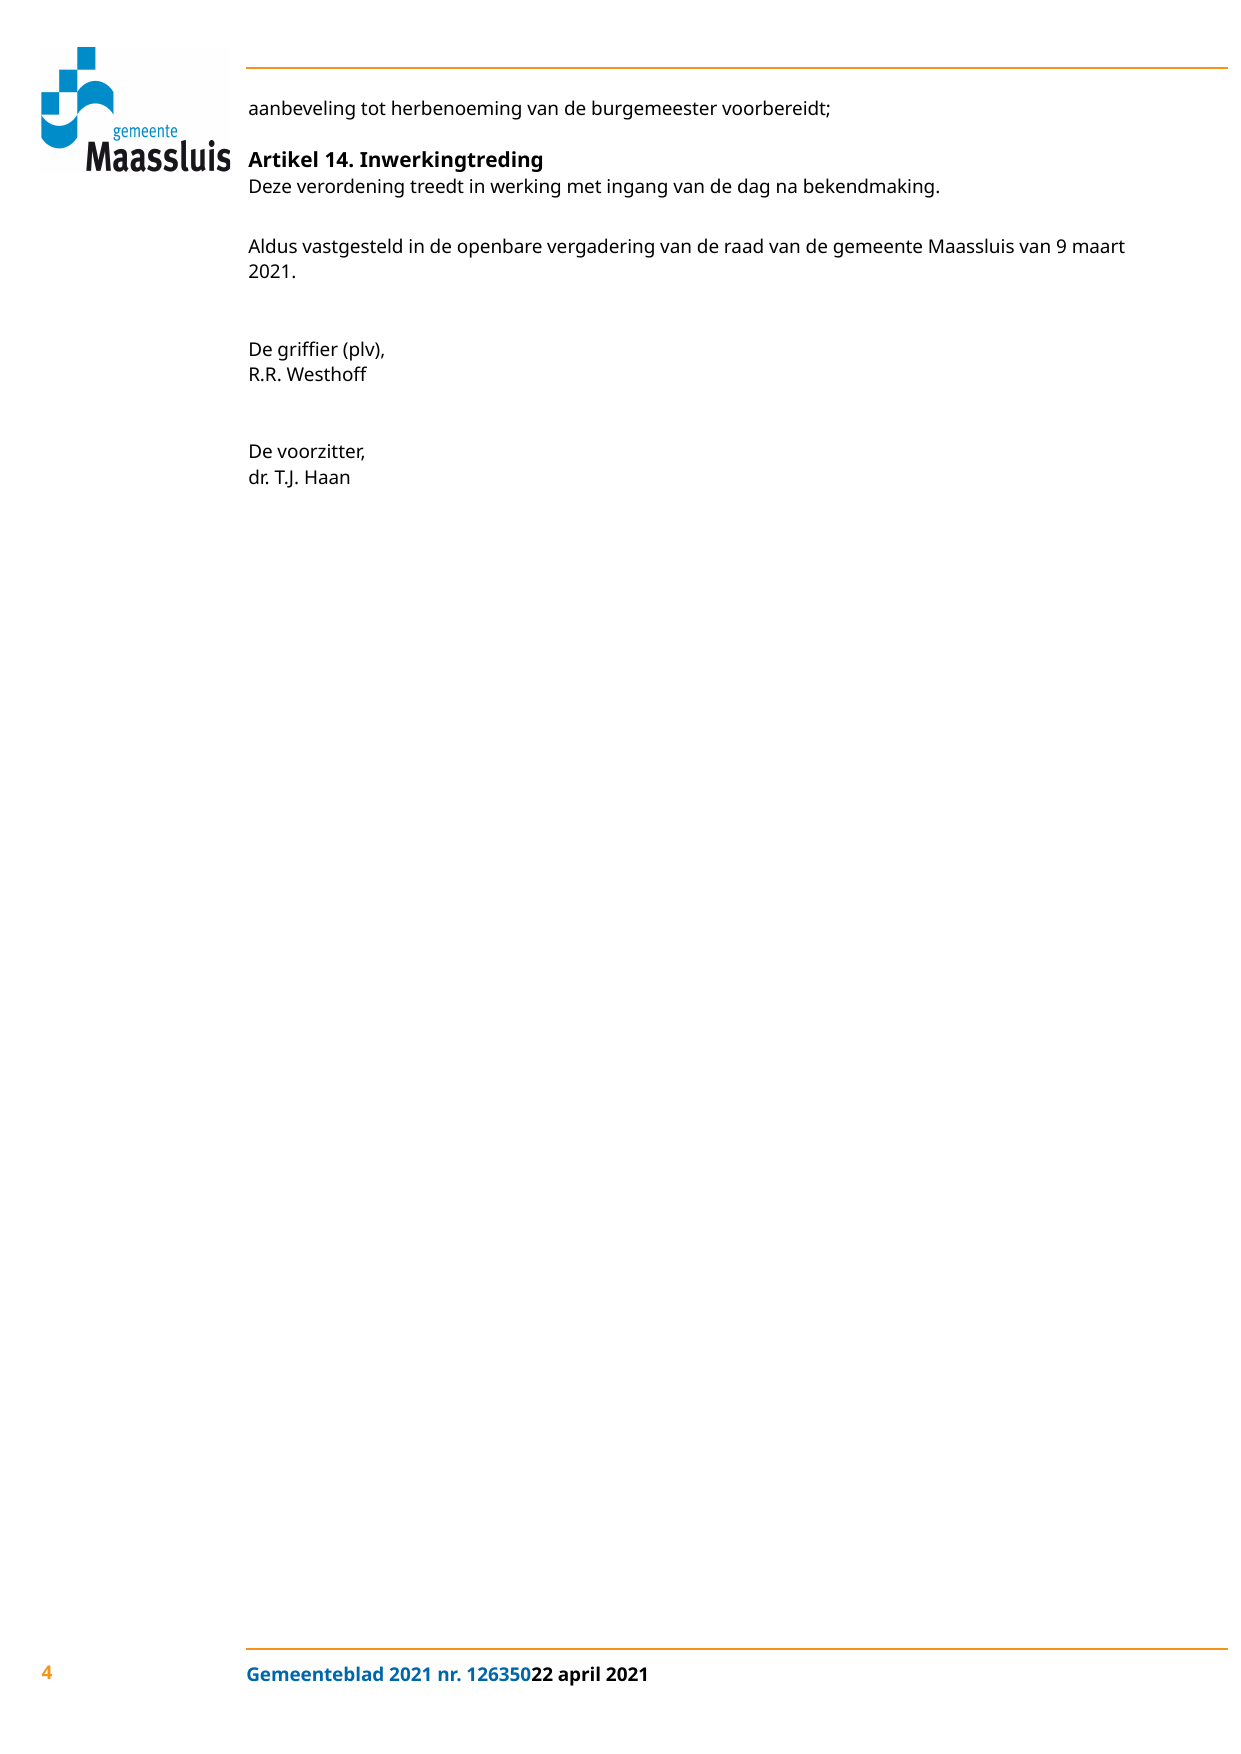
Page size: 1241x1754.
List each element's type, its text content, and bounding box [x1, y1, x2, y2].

text De griffier (plv), [248, 336, 1152, 361]
picture [41, 47, 77, 92]
text Aldus vastgesteld in de openbare vergadering van de raad van de gemeente Maassluis van 9 maart 2021. [248, 233, 1152, 284]
picture [41, 47, 231, 172]
text aanbeveling tot herbenoeming van de burgemeester voorbereidt; [248, 95, 1152, 121]
text R.R. Westhoff [248, 361, 1152, 387]
text Artikel 14. Inwerkingtreding [248, 145, 1152, 174]
text De voorzitter, [248, 439, 1152, 464]
text dr. T.J. Haan [248, 464, 1152, 490]
text Deze verordening treedt in werking met ingang van de dag na bekendmaking. [248, 174, 1152, 199]
